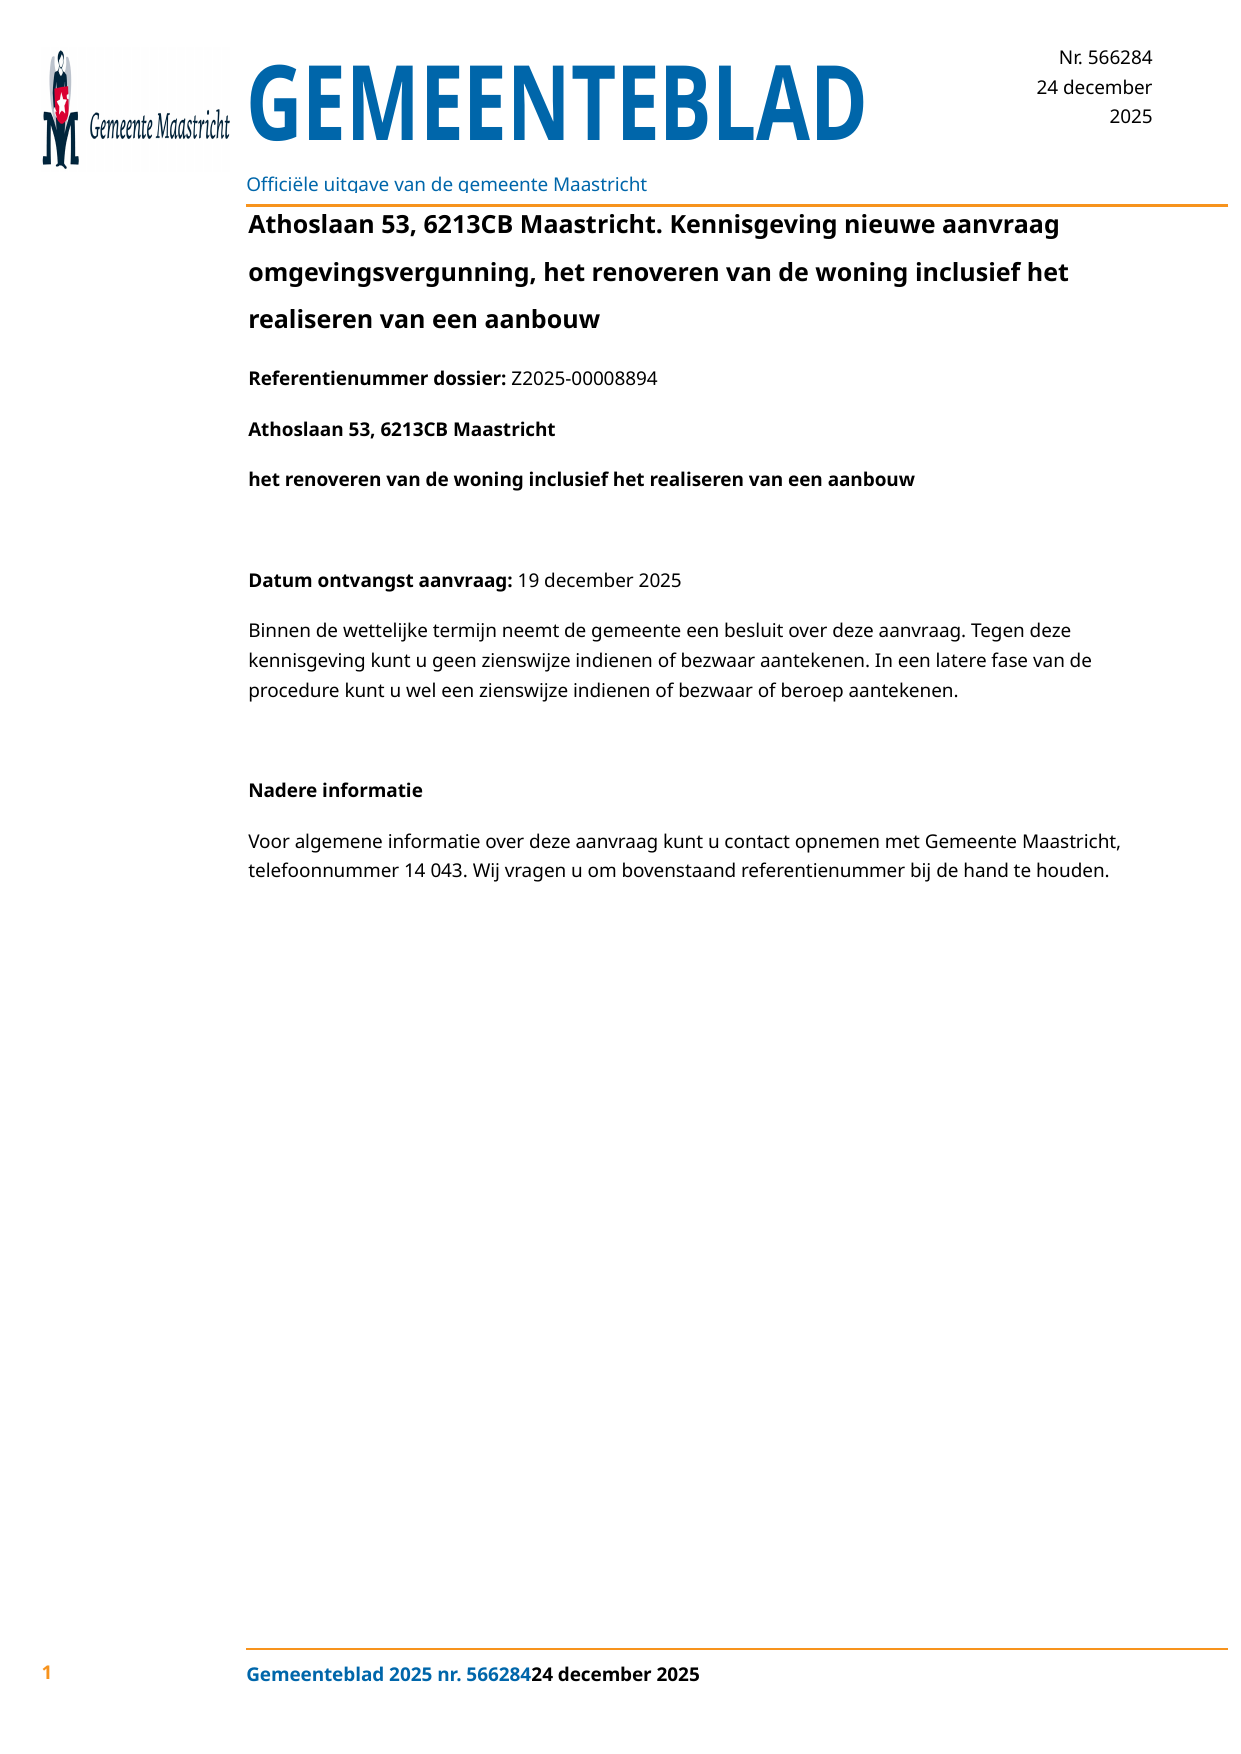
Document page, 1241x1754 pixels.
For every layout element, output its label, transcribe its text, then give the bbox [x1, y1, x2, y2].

text het renoveren van de woning inclusief het realiseren van een aanbouw [248, 466, 1152, 492]
text Datum ontvangst aanvraag: 19 december 2025 [248, 567, 1152, 593]
text Nadere informatie [248, 778, 1152, 803]
text Voor algemene informatie over deze aanvraag kunt u contact opnemen met Gemeente Maastricht, telefoonnummer 14 043. Wij vragen u om bovenstaand referentienummer bij de hand te houden. [248, 828, 1152, 883]
text Athoslaan 53, 6213CB Maastricht. Kennisgeving nieuwe aanvraag omgevingsvergunning, het renoveren van de woning inclusief het realiseren van een aanbouw [248, 207, 1152, 336]
text Binnen de wettelijke termijn neemt de gemeente een besluit over deze aanvraag. Tegen deze kennisgeving kunt u geen zienswijze indienen of bezwaar aantekenen. In een latere fase van de procedure kunt u wel een zienswijze indienen of bezwaar of beroep aantekenen. [248, 618, 1152, 702]
text Athoslaan 53, 6213CB Maastricht [248, 416, 1152, 442]
picture [41, 47, 231, 172]
text Referentienummer dossier: Z2025-00008894 [248, 366, 1152, 391]
